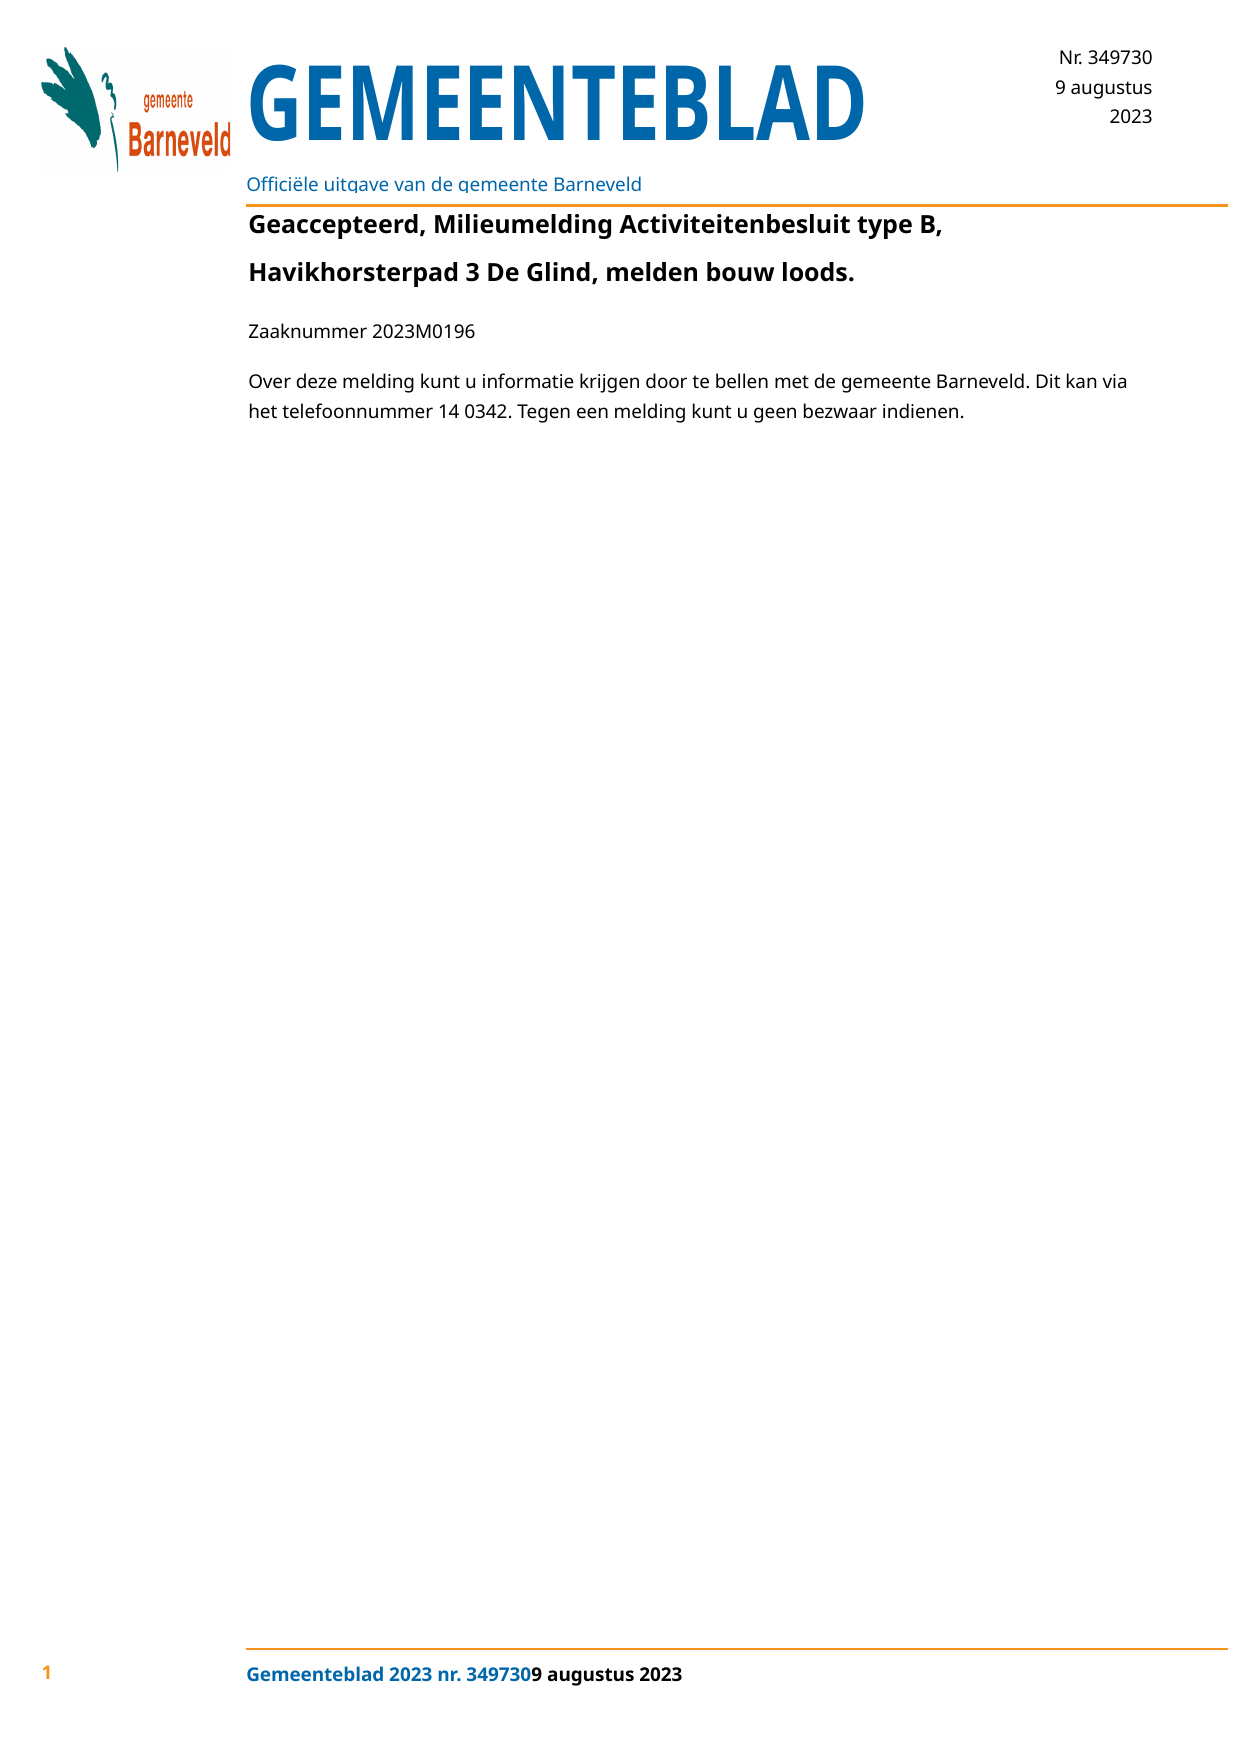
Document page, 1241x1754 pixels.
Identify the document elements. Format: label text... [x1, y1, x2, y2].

text Over deze melding kunt u informatie krijgen door te bellen met de gemeente Barneveld. Dit kan via het telefoonnummer 14 0342. Tegen een melding kunt u geen bezwaar indienen. [248, 368, 1152, 424]
picture [41, 47, 231, 172]
text Zaaknummer 2023M0196 [248, 318, 1152, 344]
text Geaccepteerd, Milieumelding Activiteitenbesluit type B, Havikhorsterpad 3 De Glind, melden bouw loods. [248, 207, 1152, 288]
